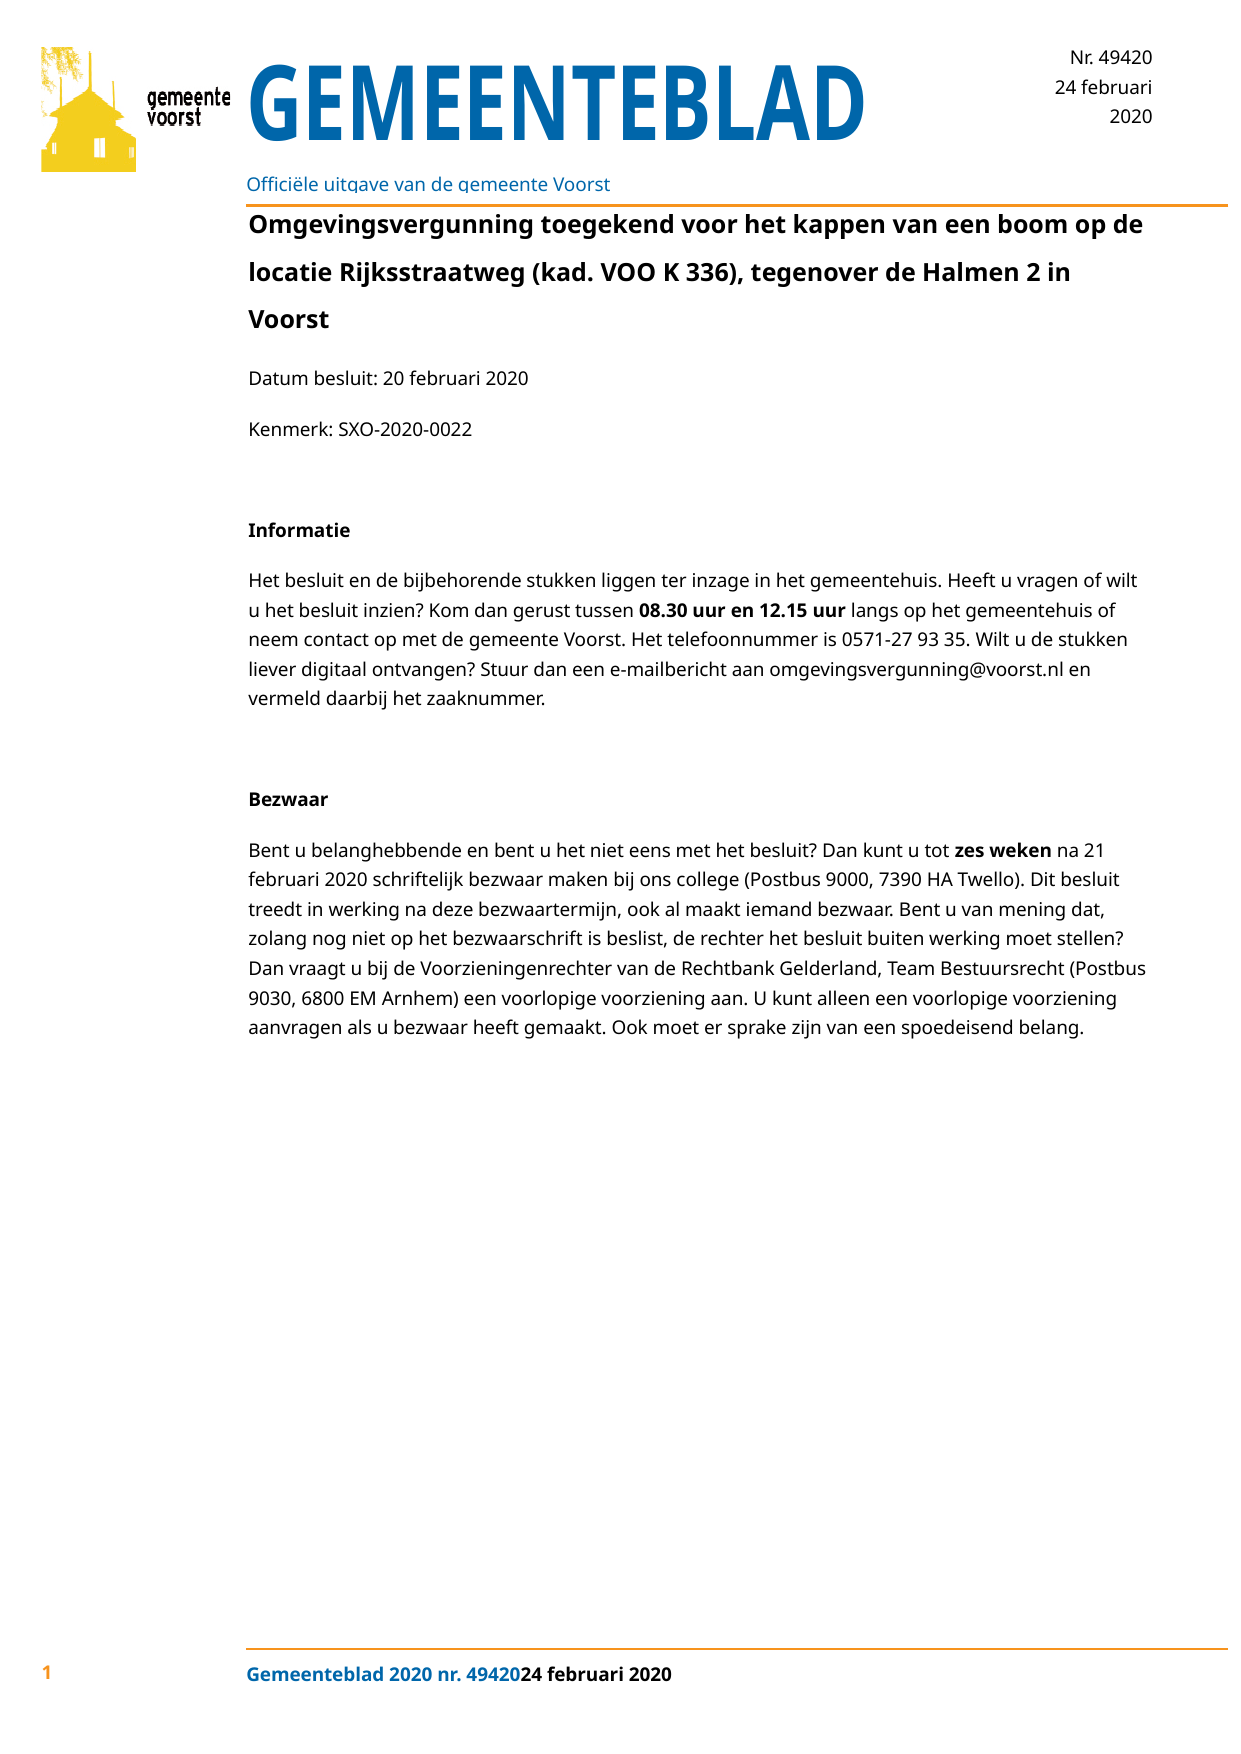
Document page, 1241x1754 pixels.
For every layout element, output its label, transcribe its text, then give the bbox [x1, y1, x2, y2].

text Bezwaar [248, 786, 1152, 812]
text Bent u belanghebbende en bent u het niet eens met het besluit? Dan kunt u tot zes weken na 21 februari 2020 schriftelijk bezwaar maken bij ons college (Postbus 9000, 7390 HA Twello). Dit besluit treedt in werking na deze bezwaartermijn, ook al maakt iemand bezwaar. Bent u van mening dat, zolang nog niet op het bezwaarschrift is beslist, de rechter het besluit buiten werking moet stellen? Dan vraagt u bij de Voorzieningenrechter van de Rechtbank Gelderland, Team Bestuursrecht (Postbus 9030, 6800 EM Arnhem) een voorlopige voorziening aan. U kunt alleen een voorlopige voorziening aanvragen als u bezwaar heeft gemaakt. Ook moet er sprake zijn van een spoedeisend belang. [248, 837, 1152, 1040]
picture [41, 47, 231, 172]
text Kenmerk: SXO-2020-0022 [248, 416, 1152, 442]
text Het besluit en de bijbehorende stukken liggen ter inzage in het gemeentehuis. Heeft u vragen of wilt u het besluit inzien? Kom dan gerust tussen 08.30 uur en 12.15 uur langs op het gemeentehuis of neem contact op met de gemeente Voorst. Het telefoonnummer is 0571-27 93 35. Wilt u de stukken liever digitaal ontvangen? Stuur dan een e-mailbericht aan omgevingsvergunning@voorst.nl en vermeld daarbij het zaaknummer. [248, 567, 1152, 711]
text Informatie [248, 517, 1152, 542]
text Omgevingsvergunning toegekend voor het kappen van een boom op de locatie Rijksstraatweg (kad. VOO K 336), tegenover de Halmen 2 in Voorst [248, 207, 1152, 336]
text Datum besluit: 20 februari 2020 [248, 366, 1152, 391]
